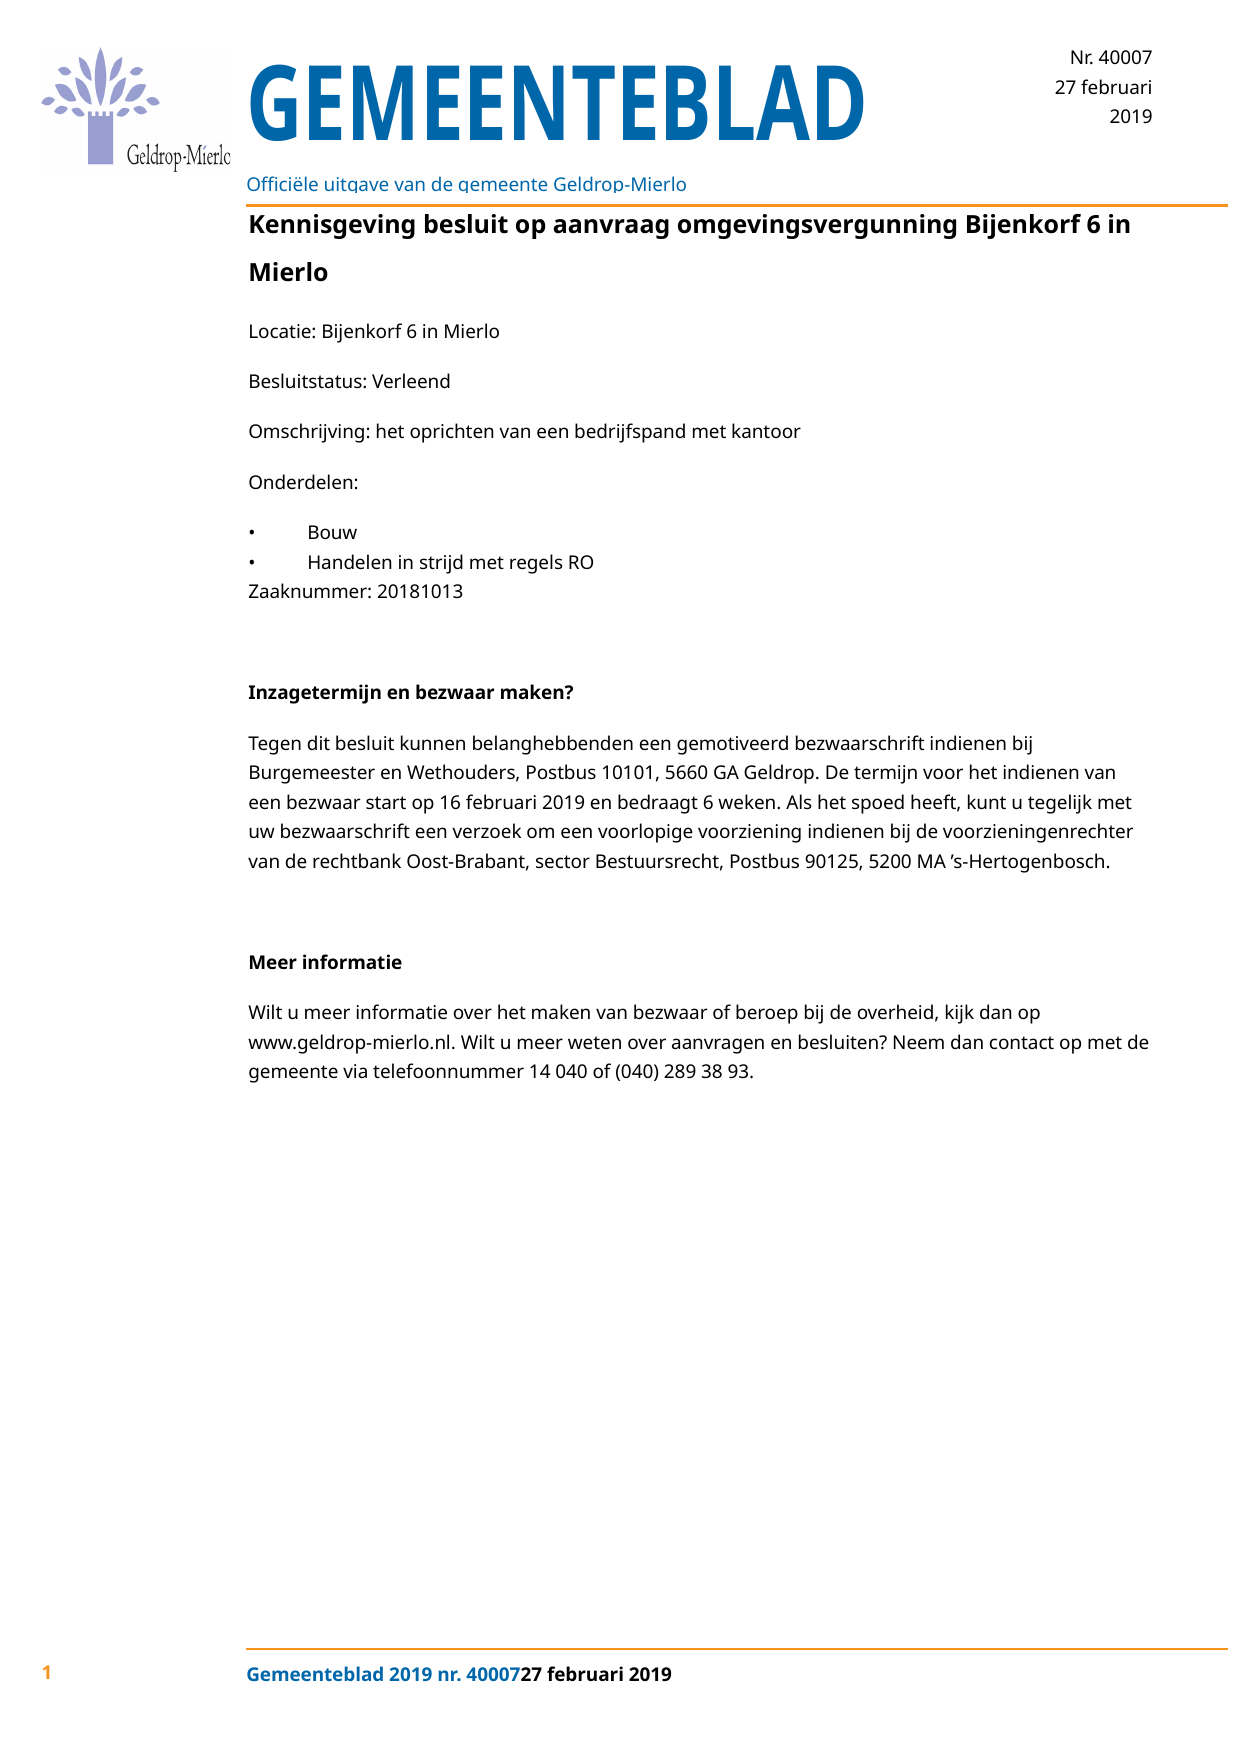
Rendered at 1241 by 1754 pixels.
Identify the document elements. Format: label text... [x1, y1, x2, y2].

text Tegen dit besluit kunnen belanghebbenden een gemotiveerd bezwaarschrift indienen bij Burgemeester en Wethouders, Postbus 10101, 5660 GA Geldrop. De termijn voor het indienen van een bezwaar start op 16 februari 2019 en bedraagt 6 weken. Als het spoed heeft, kunt u tegelijk met uw bezwaarschrift een verzoek om een voorlopige voorziening indienen bij de voorzieningenrechter van de rechtbank Oost-Brabant, sector Bestuursrecht, Postbus 90125, 5200 MA ’s-Hertogenbosch. [248, 730, 1152, 874]
text Besluitstatus: Verleend [248, 368, 1152, 394]
text Inzagetermijn en bezwaar maken? [248, 679, 1152, 705]
list Handelen in strijd met regels RO [248, 549, 1152, 575]
text Locatie: Bijenkorf 6 in Mierlo [248, 318, 1152, 344]
text Meer informatie [248, 949, 1152, 975]
list Bouw [248, 519, 1152, 545]
text Omschrijving: het oprichten van een bedrijfspand met kantoor [248, 419, 1152, 444]
text Kennisgeving besluit op aanvraag omgevingsvergunning Bijenkorf 6 in Mierlo [248, 207, 1152, 288]
text Wilt u meer informatie over het maken van bezwaar of beroep bij de overheid, kijk dan op www.geldrop-mierlo.nl. Wilt u meer weten over aanvragen en besluiten? Neem dan contact op met de gemeente via telefoonnummer 14 040 of (040) 289 38 93. [248, 999, 1152, 1084]
text Onderdelen: [248, 469, 1152, 495]
text Zaaknummer: 20181013 [248, 579, 1152, 604]
picture [41, 47, 231, 172]
